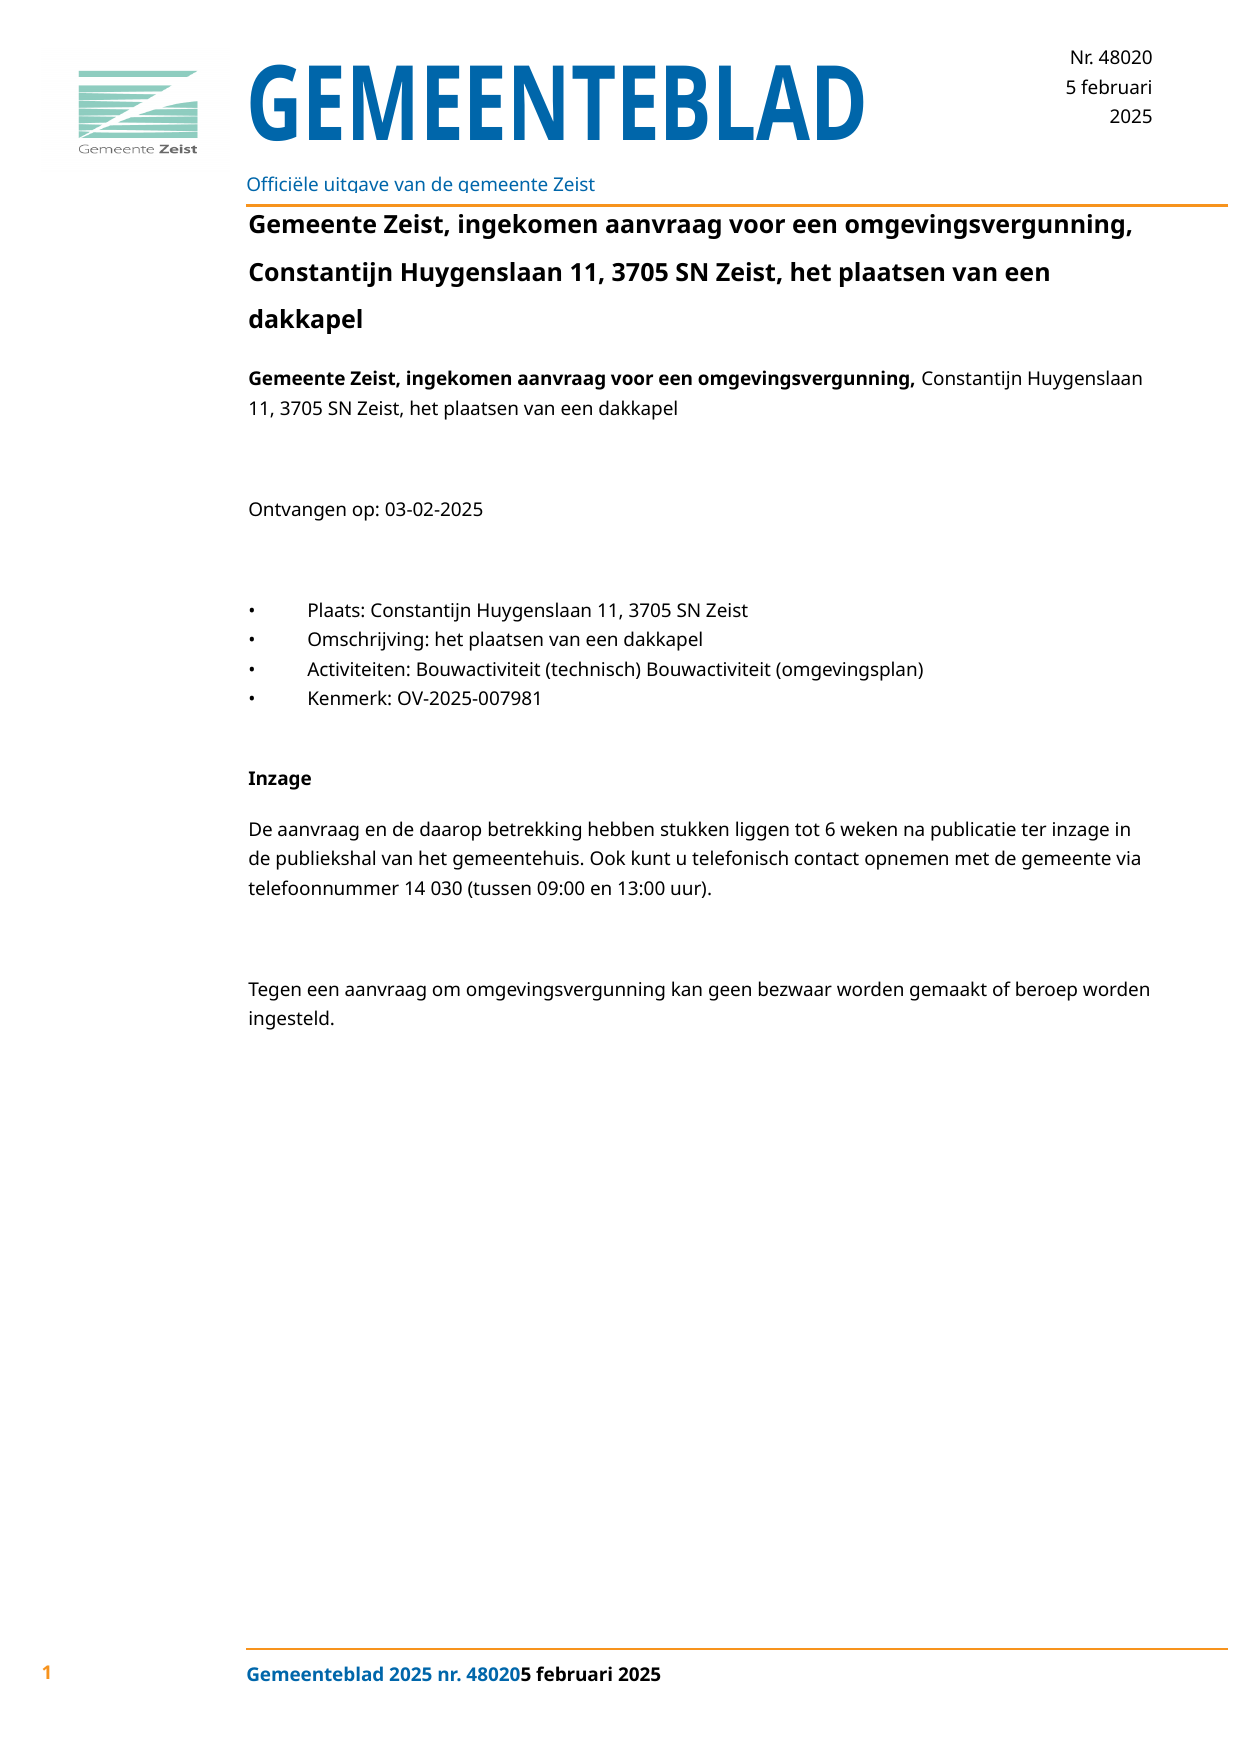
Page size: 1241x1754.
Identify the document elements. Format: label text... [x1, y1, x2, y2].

text Gemeente Zeist, ingekomen aanvraag voor een omgevingsvergunning, Constantijn Huygenslaan 11, 3705 SN Zeist, het plaatsen van een dakkapel [248, 207, 1152, 336]
list Activiteiten: Bouwactiviteit (technisch) Bouwactiviteit (omgevingsplan) [248, 656, 1152, 682]
text Tegen een aanvraag om omgevingsvergunning kan geen bezwaar worden gemaakt of beroep worden ingesteld. [248, 976, 1152, 1031]
text Inzage [248, 766, 1152, 791]
text Gemeente Zeist, ingekomen aanvraag voor een omgevingsvergunning, Constantijn Huygenslaan 11, 3705 SN Zeist, het plaatsen van een dakkapel [248, 366, 1152, 421]
picture [41, 47, 231, 172]
list Plaats: Constantijn Huygenslaan 11, 3705 SN Zeist [248, 597, 1152, 622]
list Kenmerk: OV-2025-007981 [248, 686, 1152, 711]
text Ontvangen op: 03-02-2025 [248, 496, 1152, 522]
text De aanvraag en de daarop betrekking hebben stukken liggen tot 6 weken na publicatie ter inzage in de publiekshal van het gemeentehuis. Ook kunt u telefonisch contact opnemen met de gemeente via telefoonnummer 14 030 (tussen 09:00 en 13:00 uur). [248, 816, 1152, 901]
list Omschrijving: het plaatsen van een dakkapel [248, 626, 1152, 652]
